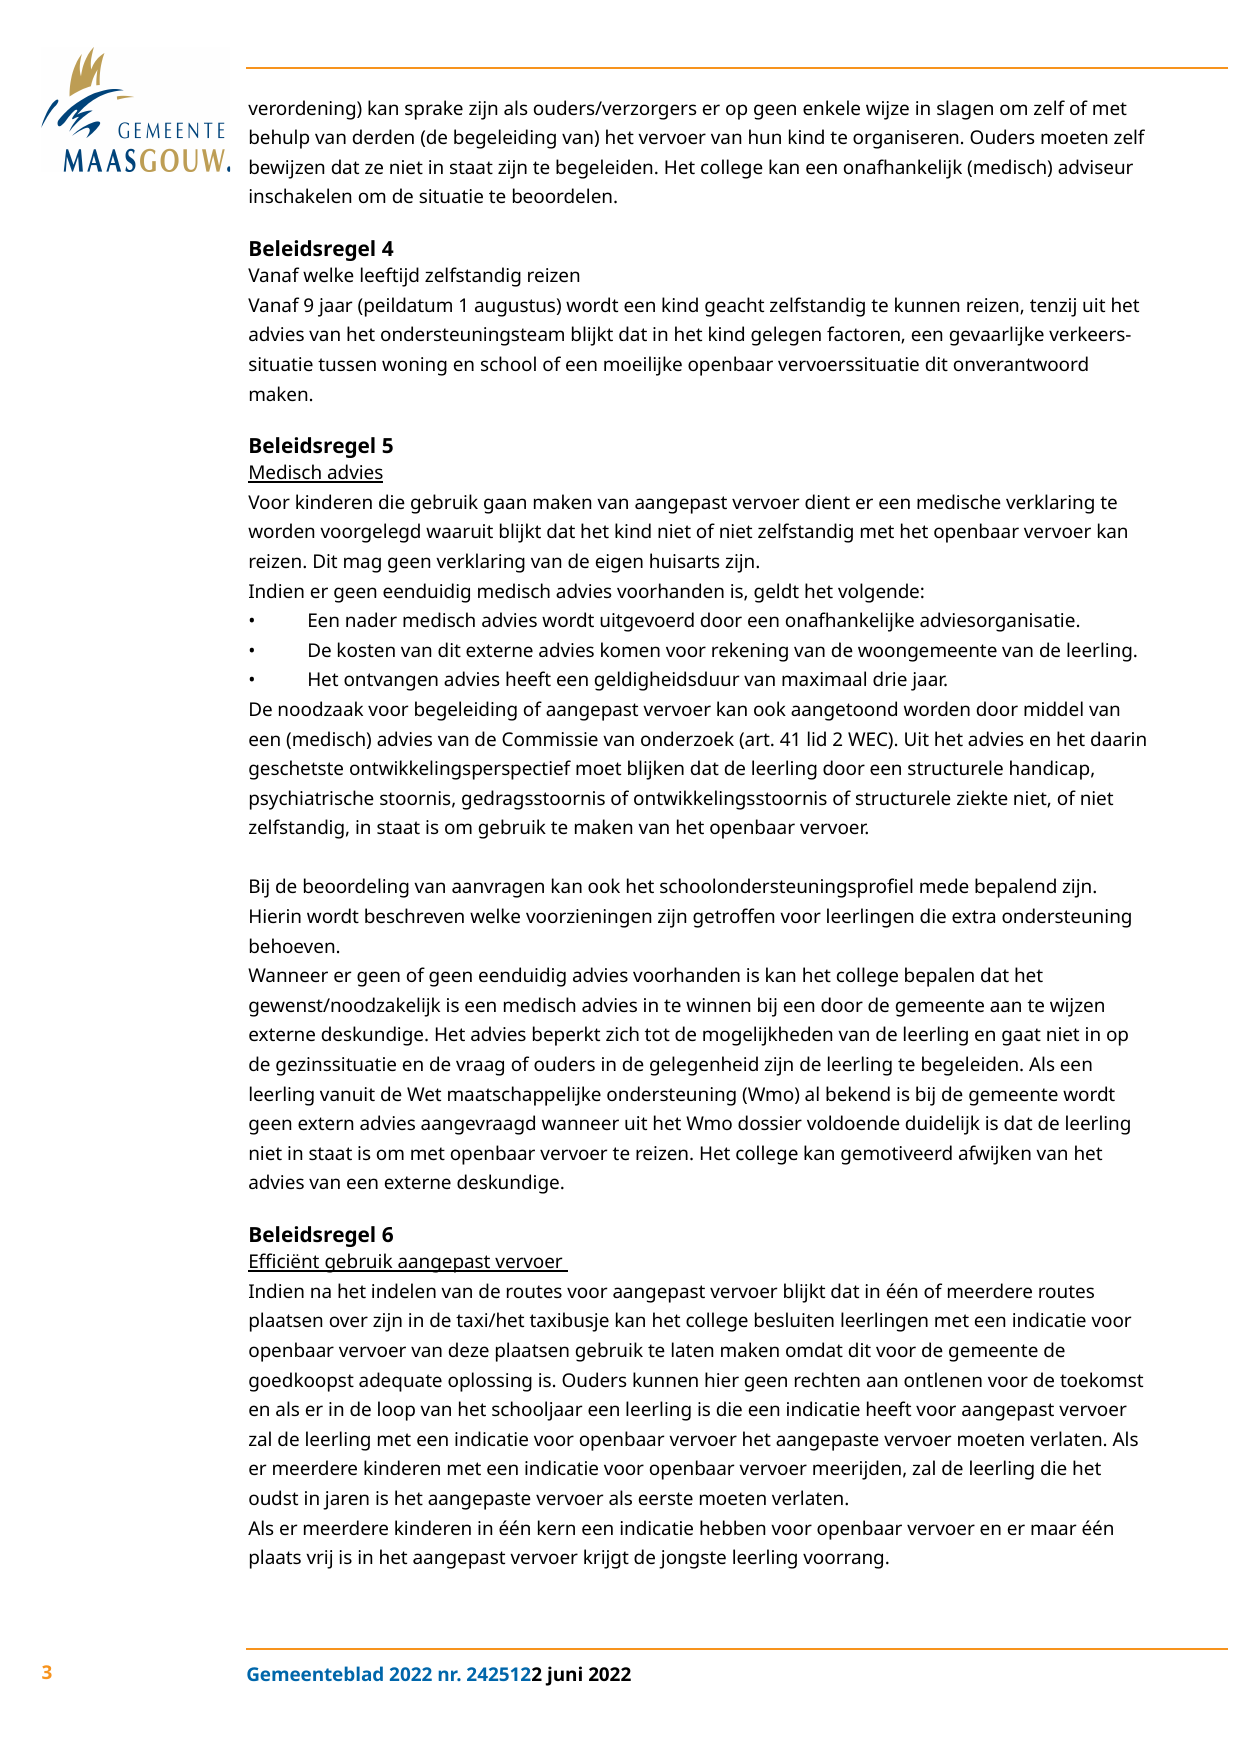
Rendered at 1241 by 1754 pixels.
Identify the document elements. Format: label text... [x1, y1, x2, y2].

text Indien er geen eenduidig medisch advies voorhanden is, geldt het volgende: [248, 578, 1152, 604]
text Medisch advies [248, 459, 1152, 485]
picture [41, 47, 231, 172]
text Efficiënt gebruik aangepast vervoer [248, 1248, 1152, 1274]
list Het ontvangen advies heeft een geldigheidsduur van maximaal drie jaar. [248, 667, 1152, 692]
text Indien na het indelen van de routes voor aangepast vervoer blijkt dat in één of meerdere routes plaatsen over zijn in de taxi/het taxibusje kan het college besluiten leerlingen met een indicatie voor openbaar vervoer van deze plaatsen gebruik te laten maken omdat dit voor de gemeente de goedkoopst adequate oplossing is. Ouders kunnen hier geen rechten aan ontlenen voor de toekomst en als er in de loop van het schooljaar een leerling is die een indicatie heeft voor aangepast vervoer zal de leerling met een indicatie voor openbaar vervoer het aangepaste vervoer moeten verlaten. Als er meerdere kinderen met een indicatie voor openbaar vervoer meerijden, zal de leerling die het oudst in jaren is het aangepaste vervoer als eerste moeten verlaten. [248, 1278, 1152, 1511]
text Voor kinderen die gebruik gaan maken van aangepast vervoer dient er een medische verklaring te worden voorgelegd waaruit blijkt dat het kind niet of niet zelfstandig met het openbaar vervoer kan reizen. Dit mag geen verklaring van de eigen huisarts zijn. [248, 489, 1152, 574]
list De kosten van dit externe advies komen voor rekening van de woongemeente van de leerling. [248, 637, 1152, 663]
text Wanneer er geen of geen eenduidig advies voorhanden is kan het college bepalen dat het gewenst/noodzakelijk is een medisch advies in te winnen bij een door de gemeente aan te wijzen externe deskundige. Het advies beperkt zich tot de mogelijkheden van de leerling en gaat niet in op de gezinssituatie en de vraag of ouders in de gelegenheid zijn de leerling te begeleiden. Als een leerling vanuit de Wet maatschappelijke ondersteuning (Wmo) al bekend is bij de gemeente wordt geen extern advies aangevraagd wanneer uit het Wmo dossier voldoende duidelijk is dat de leerling niet in staat is om met openbaar vervoer te reizen. Het college kan gemotiveerd afwijken van het advies van een externe deskundige. [248, 962, 1152, 1195]
text De noodzaak voor begeleiding of aangepast vervoer kan ook aangetoond worden door middel van een (medisch) advies van de Commissie van onderzoek (art. 41 lid 2 WEC). Uit het advies en het daarin geschetste ontwikkelingsperspectief moet blijken dat de leerling door een structurele handicap, psychiatrische stoornis, gedragsstoornis of ontwikkelingsstoornis of structurele ziekte niet, of niet zelfstandig, in staat is om gebruik te maken van het openbaar vervoer. [248, 696, 1152, 840]
text Beleidsregel 4 [248, 234, 1152, 262]
text verordening) kan sprake zijn als ouders/verzorgers er op geen enkele wijze in slagen om zelf of met behulp van derden (de begeleiding van) het vervoer van hun kind te organiseren. Ouders moeten zelf bewijzen dat ze niet in staat zijn te begeleiden. Het college kan een onafhankelijk (medisch) adviseur inschakelen om de situatie te beoordelen. [248, 95, 1152, 209]
text Vanaf welke leeftijd zelfstandig reizen [248, 262, 1152, 288]
text Als er meerdere kinderen in één kern een indicatie hebben voor openbaar vervoer en er maar één plaats vrij is in het aangepast vervoer krijgt de jongste leerling voorrang. [248, 1515, 1152, 1570]
text Bij de beoordeling van aanvragen kan ook het schoolondersteuningsprofiel mede bepalend zijn. Hierin wordt beschreven welke voorzieningen zijn getroffen voor leerlingen die extra ondersteuning behoeven. [248, 874, 1152, 959]
text Beleidsregel 5 [248, 431, 1152, 459]
text Vanaf 9 jaar (peildatum 1 augustus) wordt een kind geacht zelfstandig te kunnen reizen, tenzij uit het advies van het ondersteuningsteam blijkt dat in het kind gelegen factoren, een gevaarlijke verkeers- situatie tussen woning en school of een moeilijke openbaar vervoerssituatie dit onverantwoord maken. [248, 292, 1152, 406]
list Een nader medisch advies wordt uitgevoerd door een onafhankelijke adviesorganisatie. [248, 607, 1152, 633]
text Beleidsregel 6 [248, 1220, 1152, 1248]
